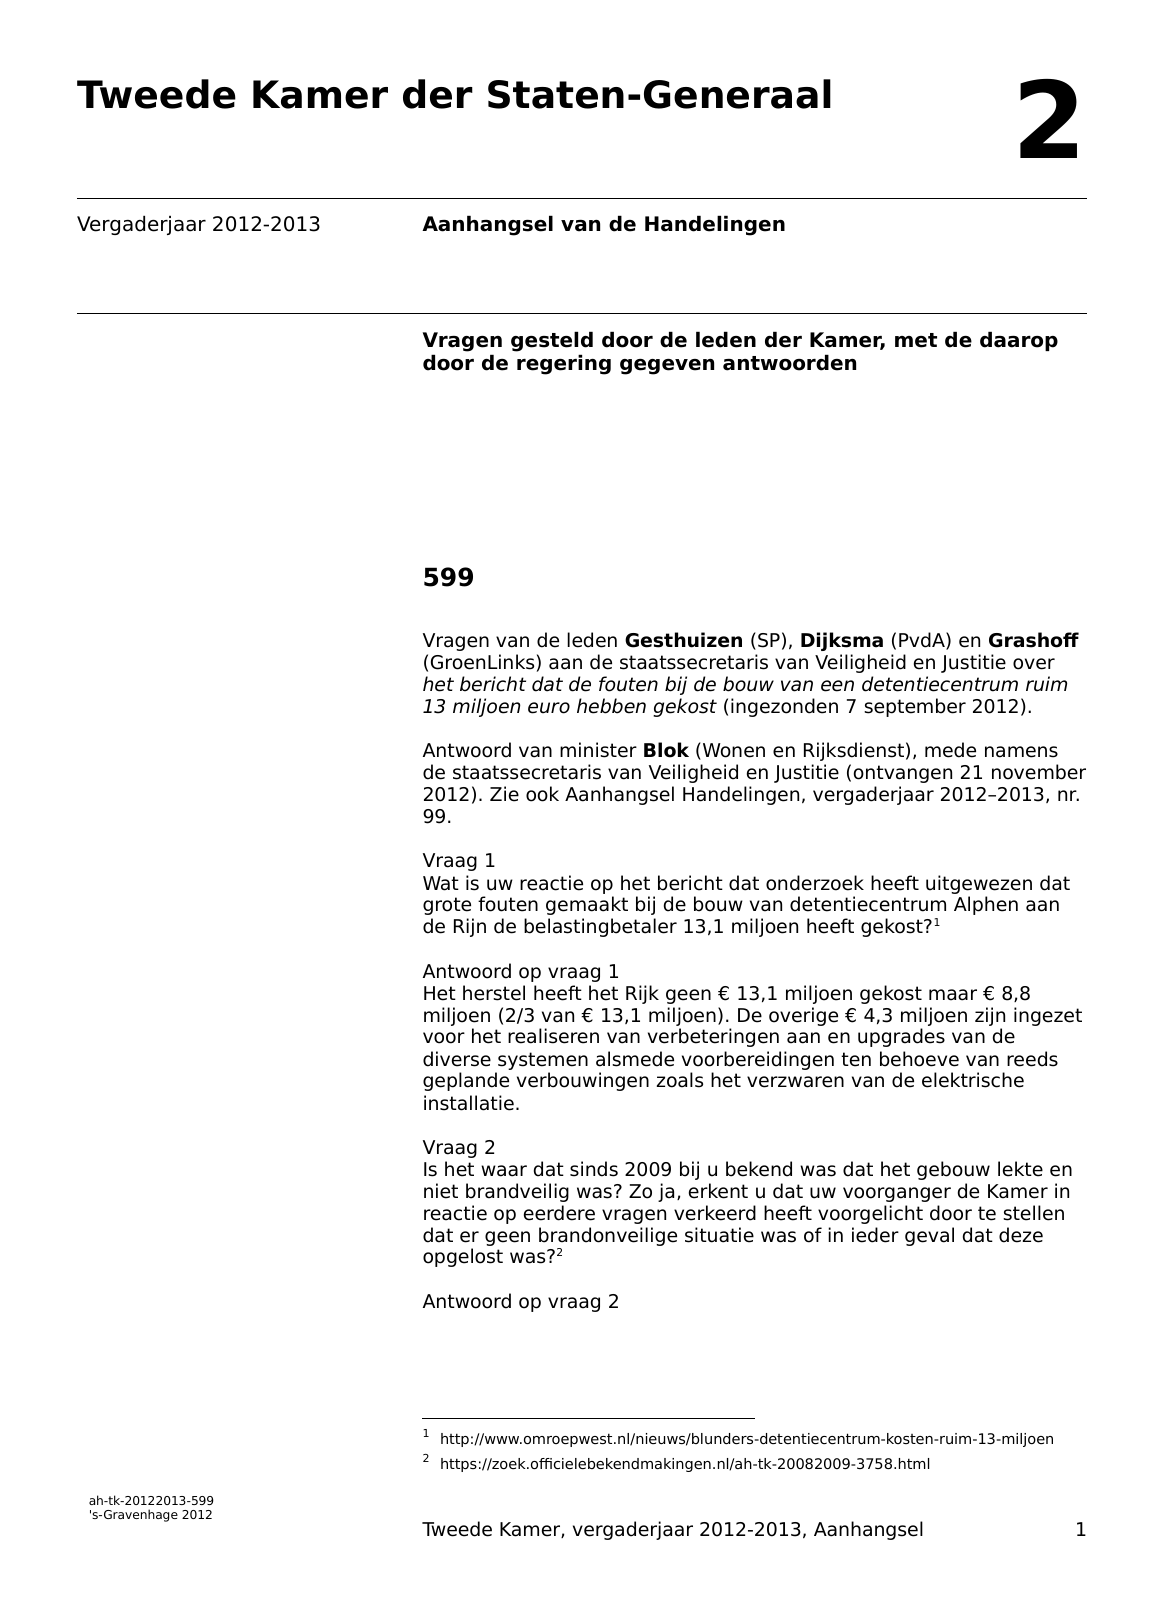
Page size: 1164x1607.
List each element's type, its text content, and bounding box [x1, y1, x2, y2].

text ah-tk-20122013-599 [88, 1494, 323, 1508]
table_cell Vergaderjaar 2012-2013 [77, 199, 422, 313]
table_cell Aanhangsel van de Handelingen [422, 199, 1087, 313]
text https://zoek.officielebekendmakingen.nl/ah-tk-20082009-3758.html [422, 1452, 1087, 1474]
text http://www.omroepwest.nl/nieuws/blunders-detentiecentrum-kosten-ruim-13-miljoen [422, 1427, 1087, 1449]
text Wat is uw reactie op het bericht dat onderzoek heeft uitgewezen dat grote fouten gemaakt bij de bouw van detentiecentrum Alphen aan de Rijn de belastingbetaler 13,1 miljoen heeft gekost? [422, 872, 1087, 938]
text 599 [422, 563, 1087, 592]
table_header Tweede Kamer der Staten-Generaal [77, 59, 886, 198]
text Is het waar dat sinds 2009 bij u bekend was dat het gebouw lekte en niet brandveilig was? Zo ja, erkent u dat uw voorganger de Kamer in reactie op eerdere vragen verkeerd heeft voorgelicht door te stellen dat er geen brandonveilige situatie was of in ieder geval dat deze opgelost was? [422, 1158, 1087, 1268]
table_header 2 [886, 59, 1087, 198]
table_cell [77, 314, 422, 375]
text Vraag 1 [422, 850, 1087, 872]
text Vraag 2 [422, 1137, 1087, 1158]
text Antwoord op vraag 1 [422, 961, 1087, 982]
text 's-Gravenhage 2012 [88, 1508, 323, 1522]
table_cell Vragen gesteld door de leden der Kamer, met de daarop door de regering gegeven antwoorden [422, 314, 1087, 375]
text Antwoord van minister Blok (Wonen en Rijksdienst), mede namens de staatssecretaris van Veiligheid en Justitie (ontvangen 21 november 2012). Zie ook Aanhangsel Handelingen, vergaderjaar 2012–2013, nr. 99. [422, 740, 1087, 828]
text Het herstel heeft het Rijk geen € 13,1 miljoen gekost maar € 8,8 miljoen (2/3 van € 13,1 miljoen). De overige € 4,3 miljoen zijn ingezet voor het realiseren van verbeteringen aan en upgrades van de diverse systemen alsmede voorbereidingen ten behoeve van reeds geplande verbouwingen zoals het verzwaren van de elektrische installatie. [422, 982, 1087, 1114]
text Vragen van de leden Gesthuizen (SP), Dijksma (PvdA) en Grashoff (GroenLinks) aan de staatssecretaris van Veiligheid en Justitie over het bericht dat de fouten bij de bouw van een detentiecentrum ruim 13 miljoen euro hebben gekost (ingezonden 7 september 2012). [422, 630, 1087, 718]
text Antwoord op vraag 2 [422, 1291, 1087, 1313]
